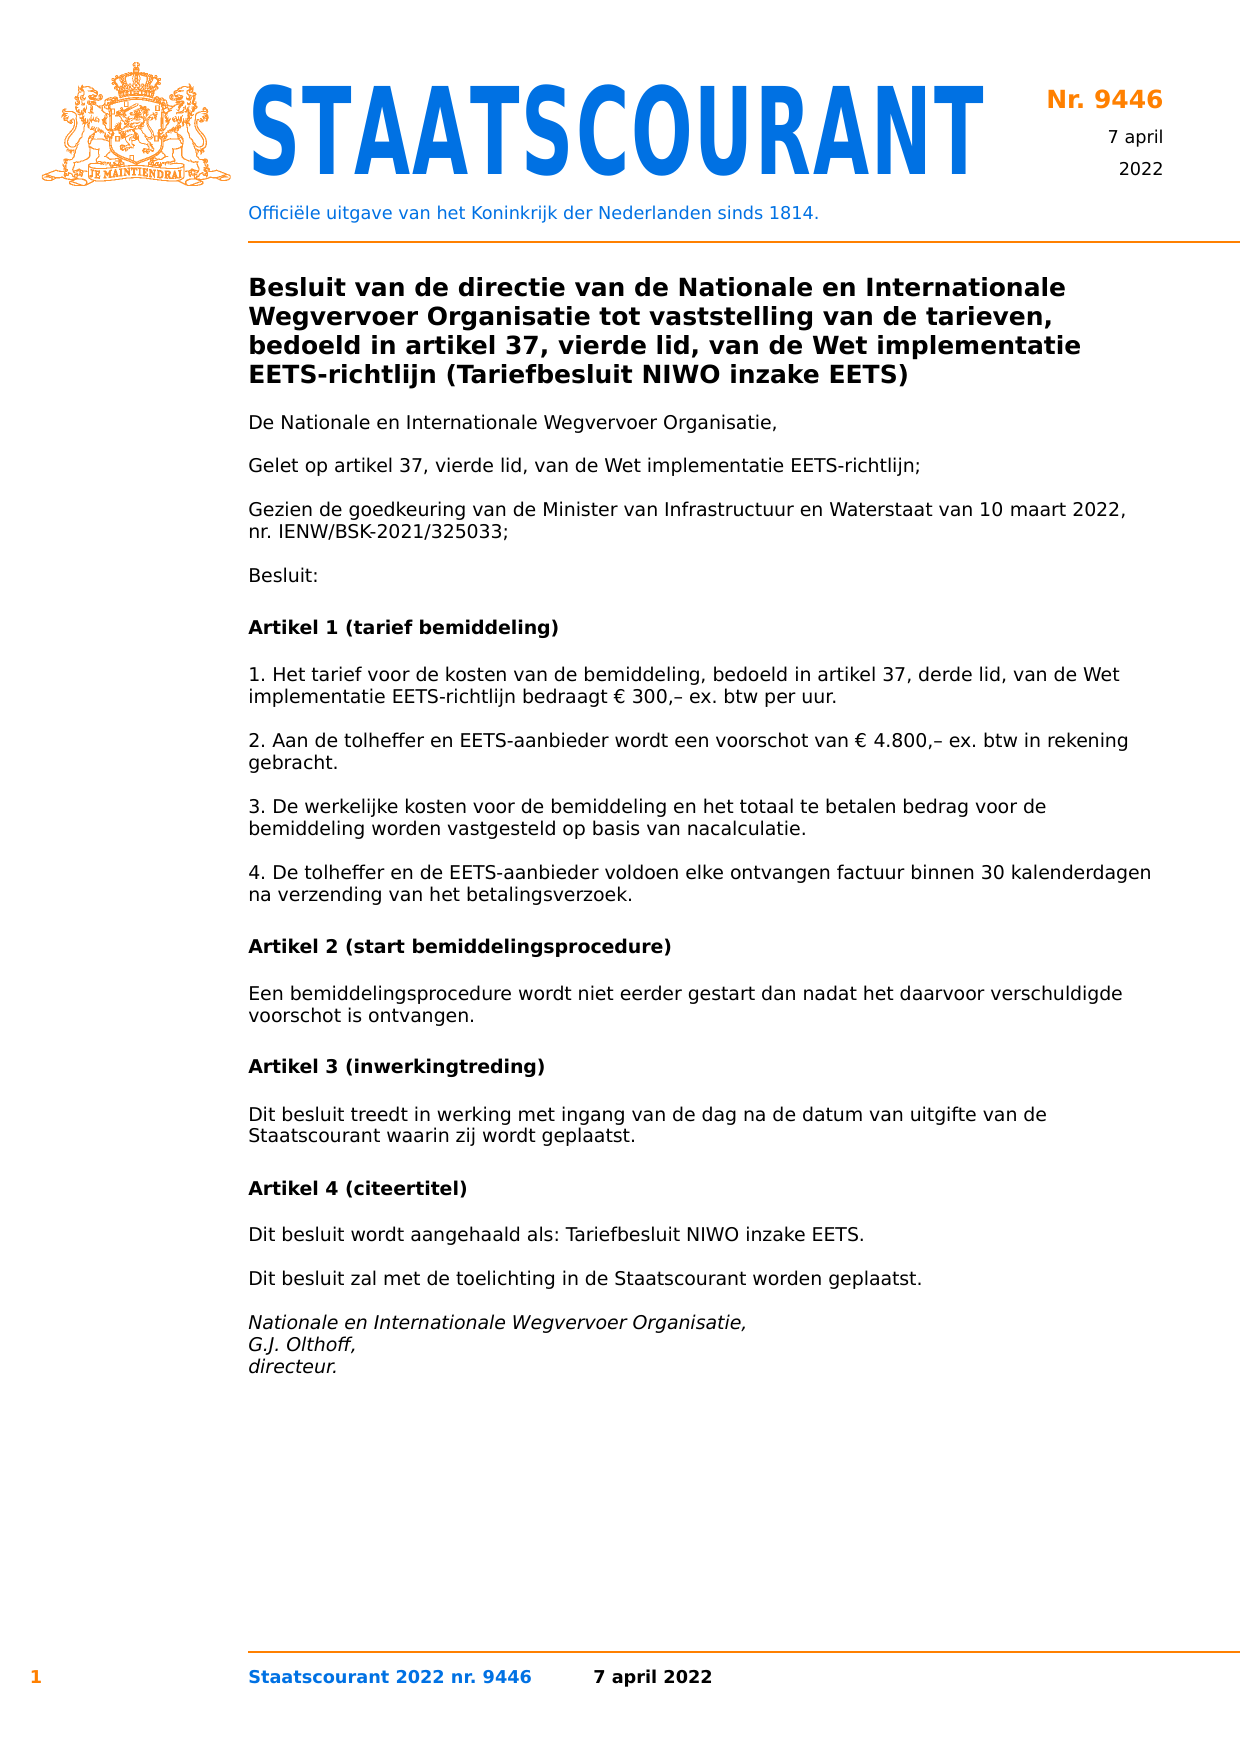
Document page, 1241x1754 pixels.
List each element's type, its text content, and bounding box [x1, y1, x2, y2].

text Een bemiddelingsprocedure wordt niet eerder gestart dan nadat het daarvoor verschuldigde voorschot is ontvangen. [248, 982, 1163, 1026]
text 3. De werkelijke kosten voor de bemiddeling en het totaal te betalen bedrag voor de bemiddeling worden vastgesteld op basis van nacalculatie. [248, 796, 1163, 840]
subtitle Artikel 3 (inwerkingtreding) [248, 1056, 1163, 1078]
text Gelet op artikel 37, vierde lid, van de Wet implementatie EETS-richtlijn; [248, 455, 1163, 477]
table_cell 7 april [998, 121, 1240, 153]
picture [41, 62, 231, 186]
text Besluit: [248, 565, 1163, 587]
subtitle Artikel 4 (citeertitel) [248, 1177, 1163, 1199]
table_cell 2022 [998, 153, 1240, 203]
subtitle Artikel 2 (start bemiddelingsprocedure) [248, 936, 1163, 957]
table_header STAATSCOURANT [248, 62, 998, 203]
text Dit besluit treedt in werking met ingang van de dag na de datum van uitgifte van de Staatscourant waarin zij wordt geplaatst. [248, 1103, 1163, 1147]
table_header [25, 62, 248, 241]
text 4. De tolheffer en de EETS-aanbieder voldoen elke ontvangen factuur binnen 30 kalenderdagen na verzending van het betalingsverzoek. [248, 862, 1163, 906]
text 2. Aan de tolheffer en EETS-aanbieder wordt een voorschot van € 4.800,– ex. btw in rekening gebracht. [248, 730, 1163, 774]
subtitle Besluit van de directie van de Nationale en Internationale Wegvervoer Organisatie tot vaststelling van de tarieven, bedoeld in artikel 37, vierde lid, van de Wet implementatie EETS-richtlijn (Tariefbesluit NIWO inzake EETS) [248, 273, 1163, 390]
text De Nationale en Internationale Wegvervoer Organisatie, [248, 412, 1163, 433]
text Nationale en Internationale Wegvervoer Organisatie, G.J. Olthoff, directeur. [248, 1312, 1163, 1378]
table_header Nr. 9446 [998, 62, 1240, 121]
subtitle Artikel 1 (tarief bemiddeling) [248, 617, 1163, 639]
table_cell Officiële uitgave van het Koninkrijk der Nederlanden sinds 1814. [248, 203, 1240, 241]
text 1. Het tarief voor de kosten van de bemiddeling, bedoeld in artikel 37, derde lid, van de Wet implementatie EETS-richtlijn bedraagt € 300,– ex. btw per uur. [248, 664, 1163, 708]
text Dit besluit wordt aangehaald als: Tariefbesluit NIWO inzake EETS. [248, 1224, 1163, 1246]
text Dit besluit zal met de toelichting in de Staatscourant worden geplaatst. [248, 1268, 1163, 1290]
text Gezien de goedkeuring van de Minister van Infrastructuur en Waterstaat van 10 maart 2022, nr. IENW/BSK-2021/325033; [248, 499, 1163, 543]
